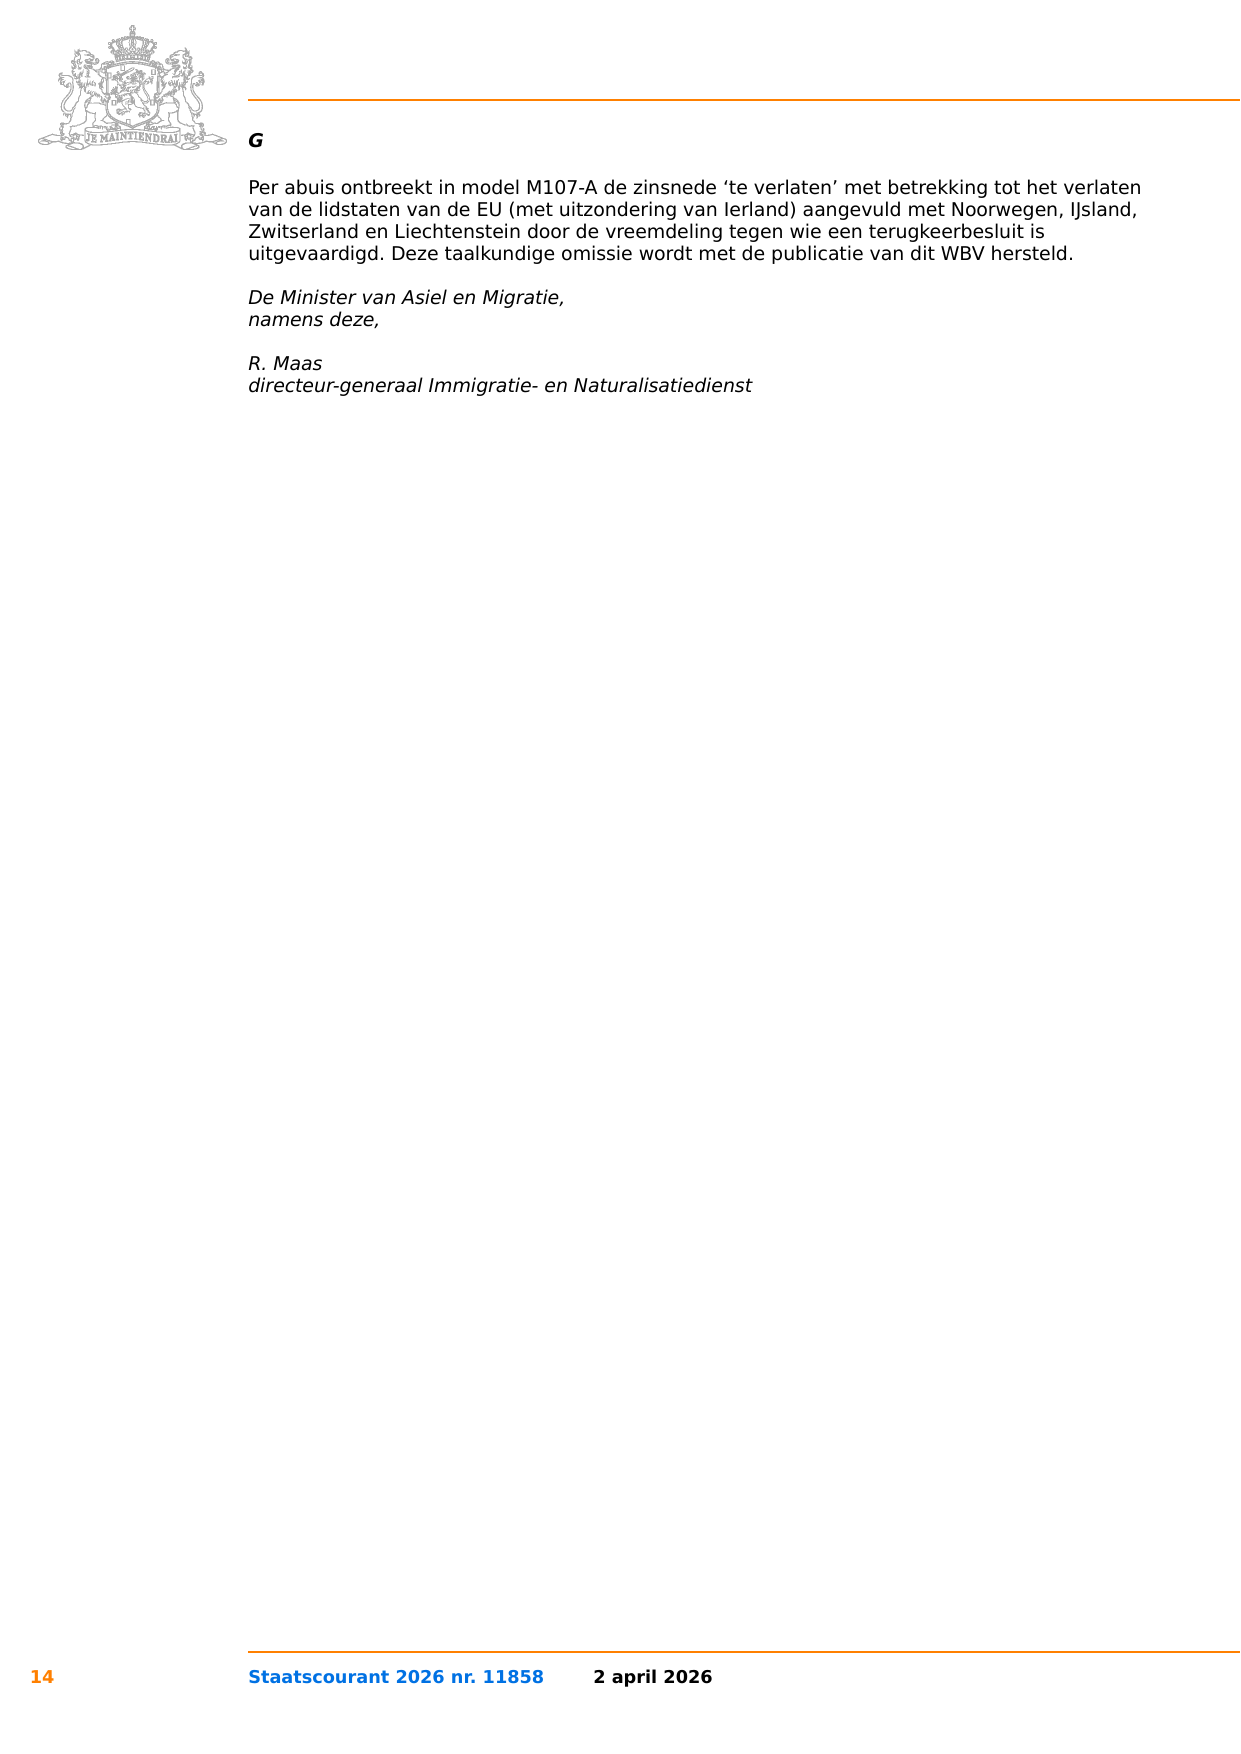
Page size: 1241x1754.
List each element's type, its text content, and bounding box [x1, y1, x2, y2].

picture [38, 25, 227, 150]
text De Minister van Asiel en Migratie, namens deze, R. Maas directeur-generaal Immigratie- en Naturalisatiedienst [248, 287, 1163, 397]
text Per abuis ontbreekt in model M107-A de zinsnede ‘te verlaten’ met betrekking tot het verlaten van de lidstaten van de EU (met uitzondering van Ierland) aangevuld met Noorwegen, IJsland, Zwitserland en Liechtenstein door de vreemdeling tegen wie een terugkeerbesluit is uitgevaardigd. Deze taalkundige omissie wordt met de publicatie van dit WBV hersteld. [248, 177, 1163, 265]
subtitle G [248, 130, 1163, 152]
